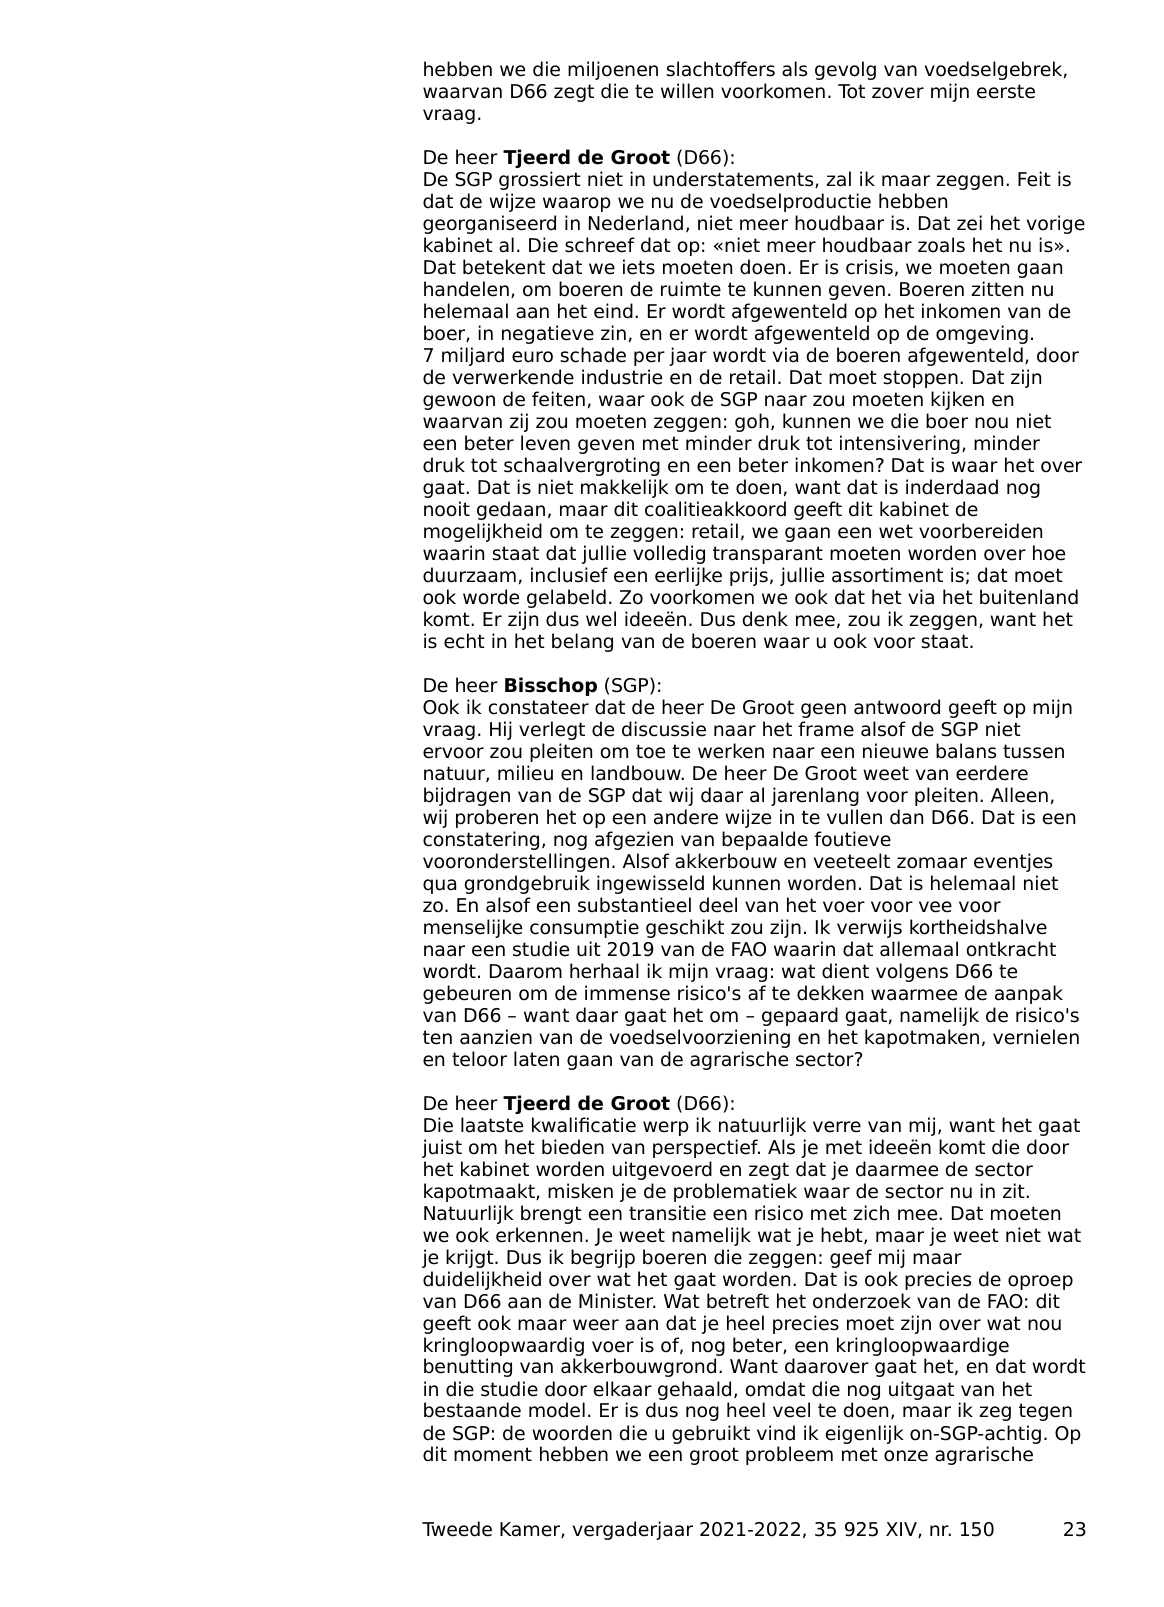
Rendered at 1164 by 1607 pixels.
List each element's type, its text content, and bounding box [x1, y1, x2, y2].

text hebben we die miljoenen slachtoffers als gevolg van voedselgebrek, waarvan D66 zegt die te willen voorkomen. Tot zover mijn eerste vraag. [422, 59, 1087, 125]
text Die laatste kwalificatie werp ik natuurlijk verre van mij, want het gaat juist om het bieden van perspectief. Als je met ideeën komt die door het kabinet worden uitgevoerd en zegt dat je daarmee de sector kapotmaakt, misken je de problematiek waar de sector nu in zit. Natuurlijk brengt een transitie een risico met zich mee. Dat moeten we ook erkennen. Je weet namelijk wat je hebt, maar je weet niet wat je krijgt. Dus ik begrijp boeren die zeggen: geef mij maar duidelijkheid over wat het gaat worden. Dat is ook precies de oproep van D66 aan de Minister. Wat betreft het onderzoek van de FAO: dit geeft ook maar weer aan dat je heel precies moet zijn over wat nou kringloopwaardig voer is of, nog beter, een kringloopwaardige benutting van akkerbouwgrond. Want daarover gaat het, en dat wordt in die studie door elkaar gehaald, omdat die nog uitgaat van het bestaande model. Er is dus nog heel veel te doen, maar ik zeg tegen de SGP: de woorden die u gebruikt vind ik eigenlijk on-SGP-achtig. Op dit moment hebben we een groot probleem met onze agrarische [422, 1115, 1087, 1466]
text De SGP grossiert niet in understatements, zal ik maar zeggen. Feit is dat de wijze waarop we nu de voedselproductie hebben georganiseerd in Nederland, niet meer houdbaar is. Dat zei het vorige kabinet al. Die schreef dat op: «niet meer houdbaar zoals het nu is». Dat betekent dat we iets moeten doen. Er is crisis, we moeten gaan handelen, om boeren de ruimte te kunnen geven. Boeren zitten nu helemaal aan het eind. Er wordt afgewenteld op het inkomen van de boer, in negatieve zin, en er wordt afgewenteld op de omgeving. 7 miljard euro schade per jaar wordt via de boeren afgewenteld, door de verwerkende industrie en de retail. Dat moet stoppen. Dat zijn gewoon de feiten, waar ook de SGP naar zou moeten kijken en waarvan zij zou moeten zeggen: goh, kunnen we die boer nou niet een beter leven geven met minder druk tot intensivering, minder druk tot schaalvergroting en een beter inkomen? Dat is waar het over gaat. Dat is niet makkelijk om te doen, want dat is inderdaad nog nooit gedaan, maar dit coalitieakkoord geeft dit kabinet de mogelijkheid om te zeggen: retail, we gaan een wet voorbereiden waarin staat dat jullie volledig transparant moeten worden over hoe duurzaam, inclusief een eerlijke prijs, jullie assortiment is; dat moet ook worde gelabeld. Zo voorkomen we ook dat het via het buitenland komt. Er zijn dus wel ideeën. Dus denk mee, zou ik zeggen, want het is echt in het belang van de boeren waar u ook voor staat. [422, 169, 1087, 653]
text De heer Tjeerd de Groot (D66): [422, 147, 1087, 169]
text De heer Bisschop (SGP): [422, 675, 1087, 697]
text Ook ik constateer dat de heer De Groot geen antwoord geeft op mijn vraag. Hij verlegt de discussie naar het frame alsof de SGP niet ervoor zou pleiten om toe te werken naar een nieuwe balans tussen natuur, milieu en landbouw. De heer De Groot weet van eerdere bijdragen van de SGP dat wij daar al jarenlang voor pleiten. Alleen, wij proberen het op een andere wijze in te vullen dan D66. Dat is een constatering, nog afgezien van bepaalde foutieve vooronderstellingen. Alsof akkerbouw en veeteelt zomaar eventjes qua grondgebruik ingewisseld kunnen worden. Dat is helemaal niet zo. En alsof een substantieel deel van het voer voor vee voor menselijke consumptie geschikt zou zijn. Ik verwijs kortheidshalve naar een studie uit 2019 van de FAO waarin dat allemaal ontkracht wordt. Daarom herhaal ik mijn vraag: wat dient volgens D66 te gebeuren om de immense risico's af te dekken waarmee de aanpak van D66 – want daar gaat het om – gepaard gaat, namelijk de risico's ten aanzien van de voedselvoorziening en het kapotmaken, vernielen en teloor laten gaan van de agrarische sector? [422, 697, 1087, 1071]
text De heer Tjeerd de Groot (D66): [422, 1093, 1087, 1115]
